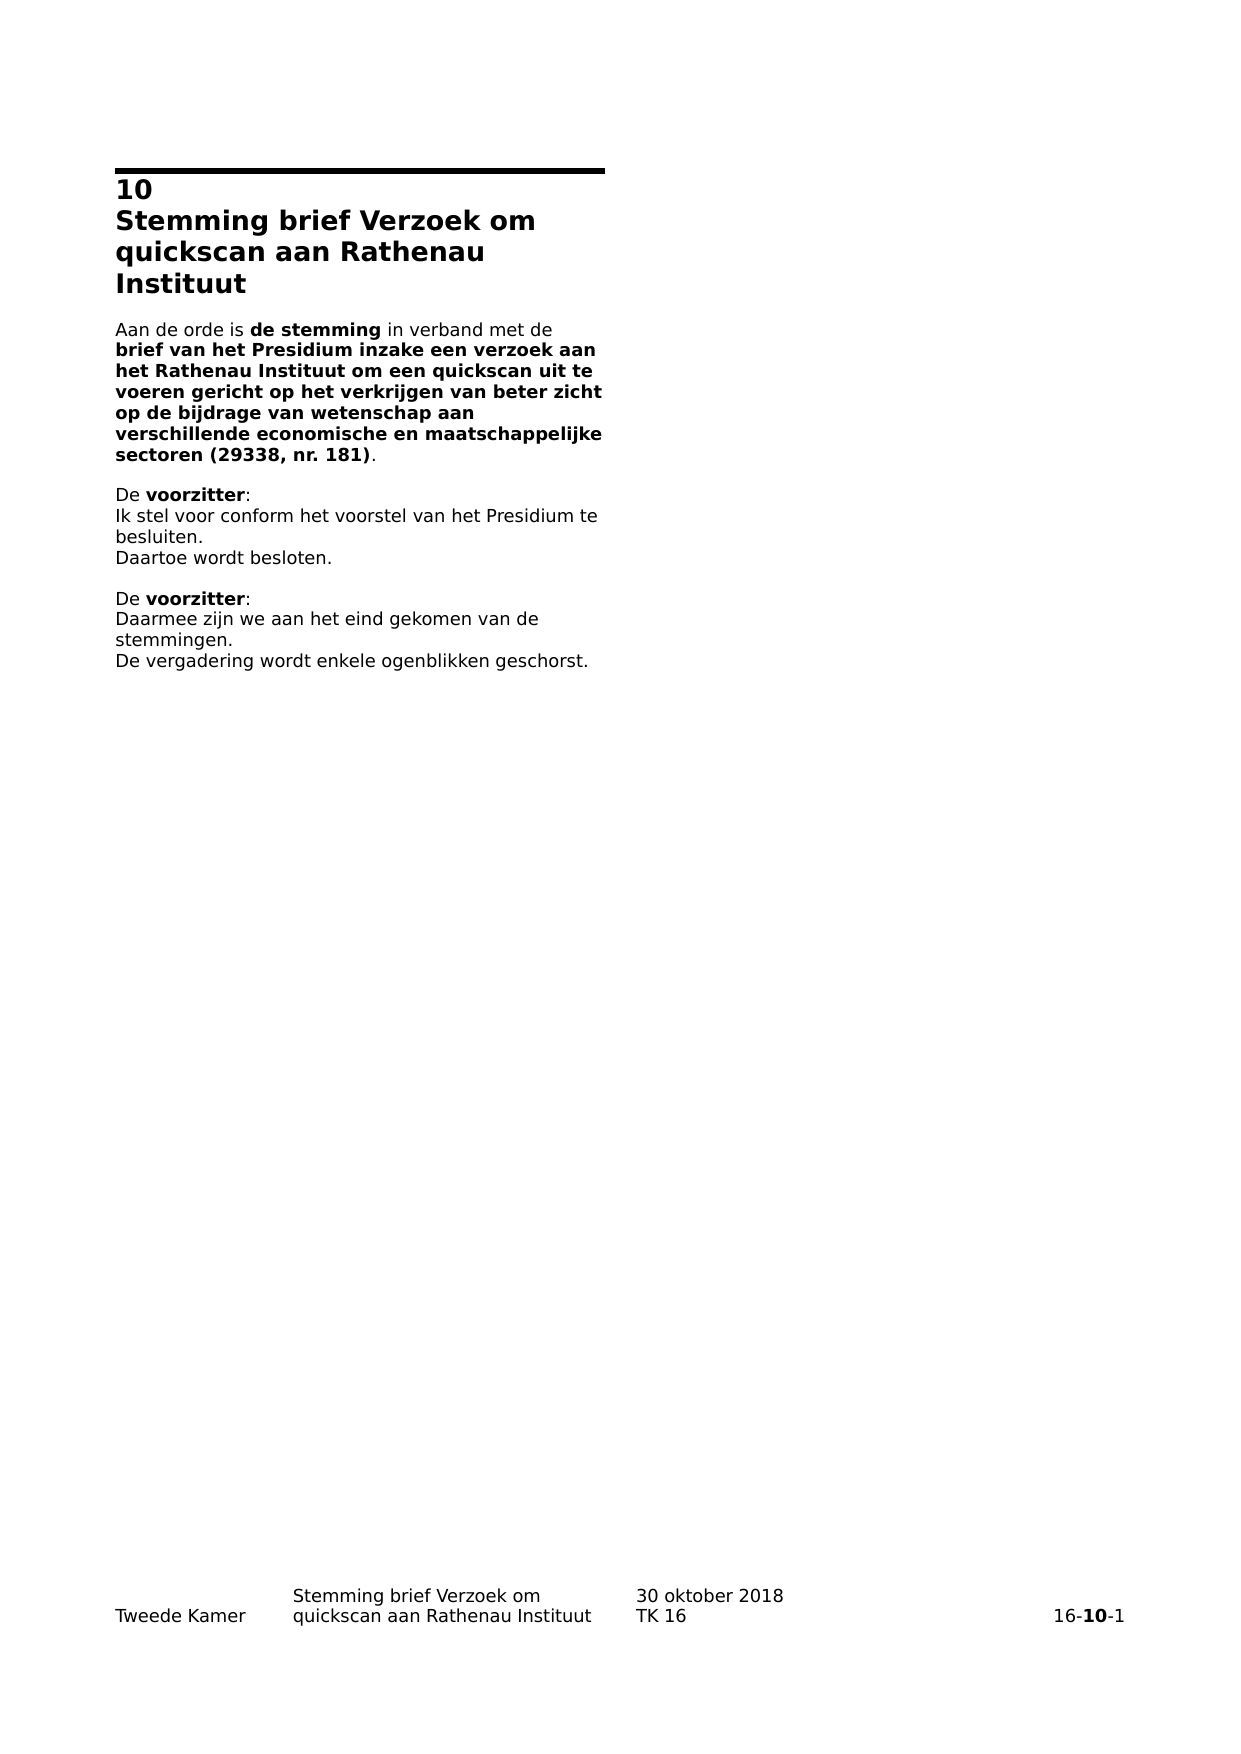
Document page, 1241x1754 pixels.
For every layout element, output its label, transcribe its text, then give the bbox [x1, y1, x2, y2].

text De voorzitter: [115, 485, 605, 506]
text De vergadering wordt enkele ogenblikken geschorst. [115, 651, 605, 672]
text Ik stel voor conform het voorstel van het Presidium te besluiten. [115, 506, 605, 548]
text De voorzitter: [115, 588, 605, 609]
text Aan de orde is de stemming in verband met de brief van het Presidium inzake een verzoek aan het Rathenau Instituut om een quickscan uit te voeren gericht op het verkrijgen van beter zicht op de bijdrage van wetenschap aan verschillende economische en maatschappelijke sectoren (29338, nr. 181). [115, 319, 605, 465]
title 10 Stemming brief Verzoek om quickscan aan Rathenau Instituut [115, 174, 605, 299]
text Daarmee zijn we aan het eind gekomen van de stemmingen. [115, 609, 605, 651]
text Daartoe wordt besloten. [115, 548, 605, 568]
